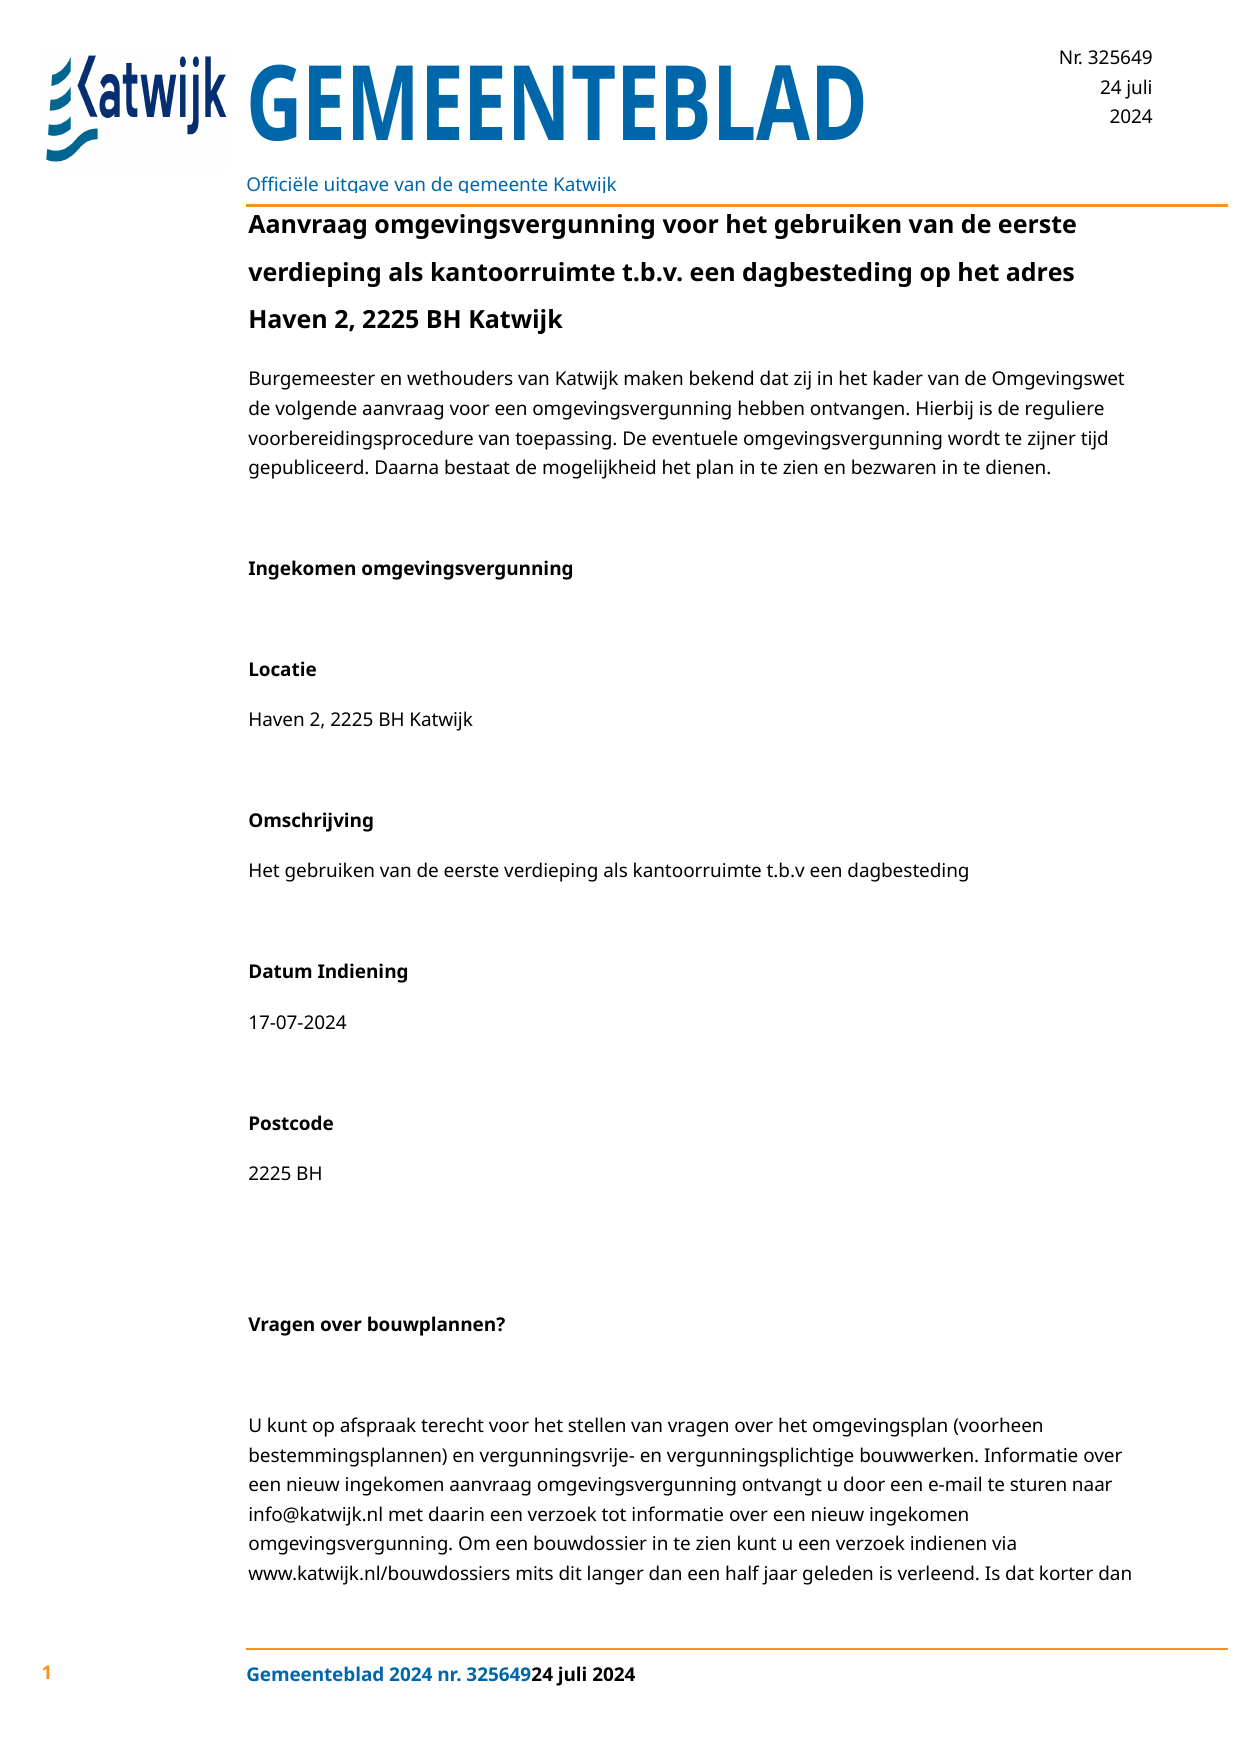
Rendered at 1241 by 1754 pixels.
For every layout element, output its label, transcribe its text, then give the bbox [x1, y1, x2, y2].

text Datum Indiening [248, 958, 1152, 984]
text Postcode [248, 1110, 1152, 1135]
text Omschrijving [248, 807, 1152, 833]
text Ingekomen omgevingsvergunning [248, 555, 1152, 581]
text Aanvraag omgevingsvergunning voor het gebruiken van de eerste verdieping als kantoorruimte t.b.v. een dagbesteding op het adres Haven 2, 2225 BH Katwijk [248, 207, 1152, 336]
text U kunt op afspraak terecht voor het stellen van vragen over het omgevingsplan (voorheen bestemmingsplannen) en vergunningsvrije- en vergunningsplichtige bouwwerken. Informatie over een nieuw ingekomen aanvraag omgevingsvergunning ontvangt u door een e-mail te sturen naar info@katwijk.nl met daarin een verzoek tot informatie over een nieuw ingekomen omgevingsvergunning. Om een bouwdossier in te zien kunt u een verzoek indienen via www.katwijk.nl/bouwdossiers mits dit langer dan een half jaar geleden is verleend. Is dat korter dan [248, 1412, 1152, 1586]
text Vragen over bouwplannen? [248, 1311, 1152, 1337]
text 2225 BH [248, 1160, 1152, 1186]
text Locatie [248, 656, 1152, 682]
text Het gebruiken van de eerste verdieping als kantoorruimte t.b.v een dagbesteding [248, 858, 1152, 883]
text Burgemeester en wethouders van Katwijk maken bekend dat zij in het kader van de Omgevingswet de volgende aanvraag voor een omgevingsvergunning hebben ontvangen. Hierbij is de reguliere voorbereidingsprocedure van toepassing. De eventuele omgevingsvergunning wordt te zijner tijd gepubliceerd. Daarna bestaat de mogelijkheid het plan in te zien en bezwaren in te dienen. [248, 366, 1152, 480]
text Haven 2, 2225 BH Katwijk [248, 706, 1152, 732]
picture [41, 47, 231, 172]
text 17-07-2024 [248, 1009, 1152, 1034]
